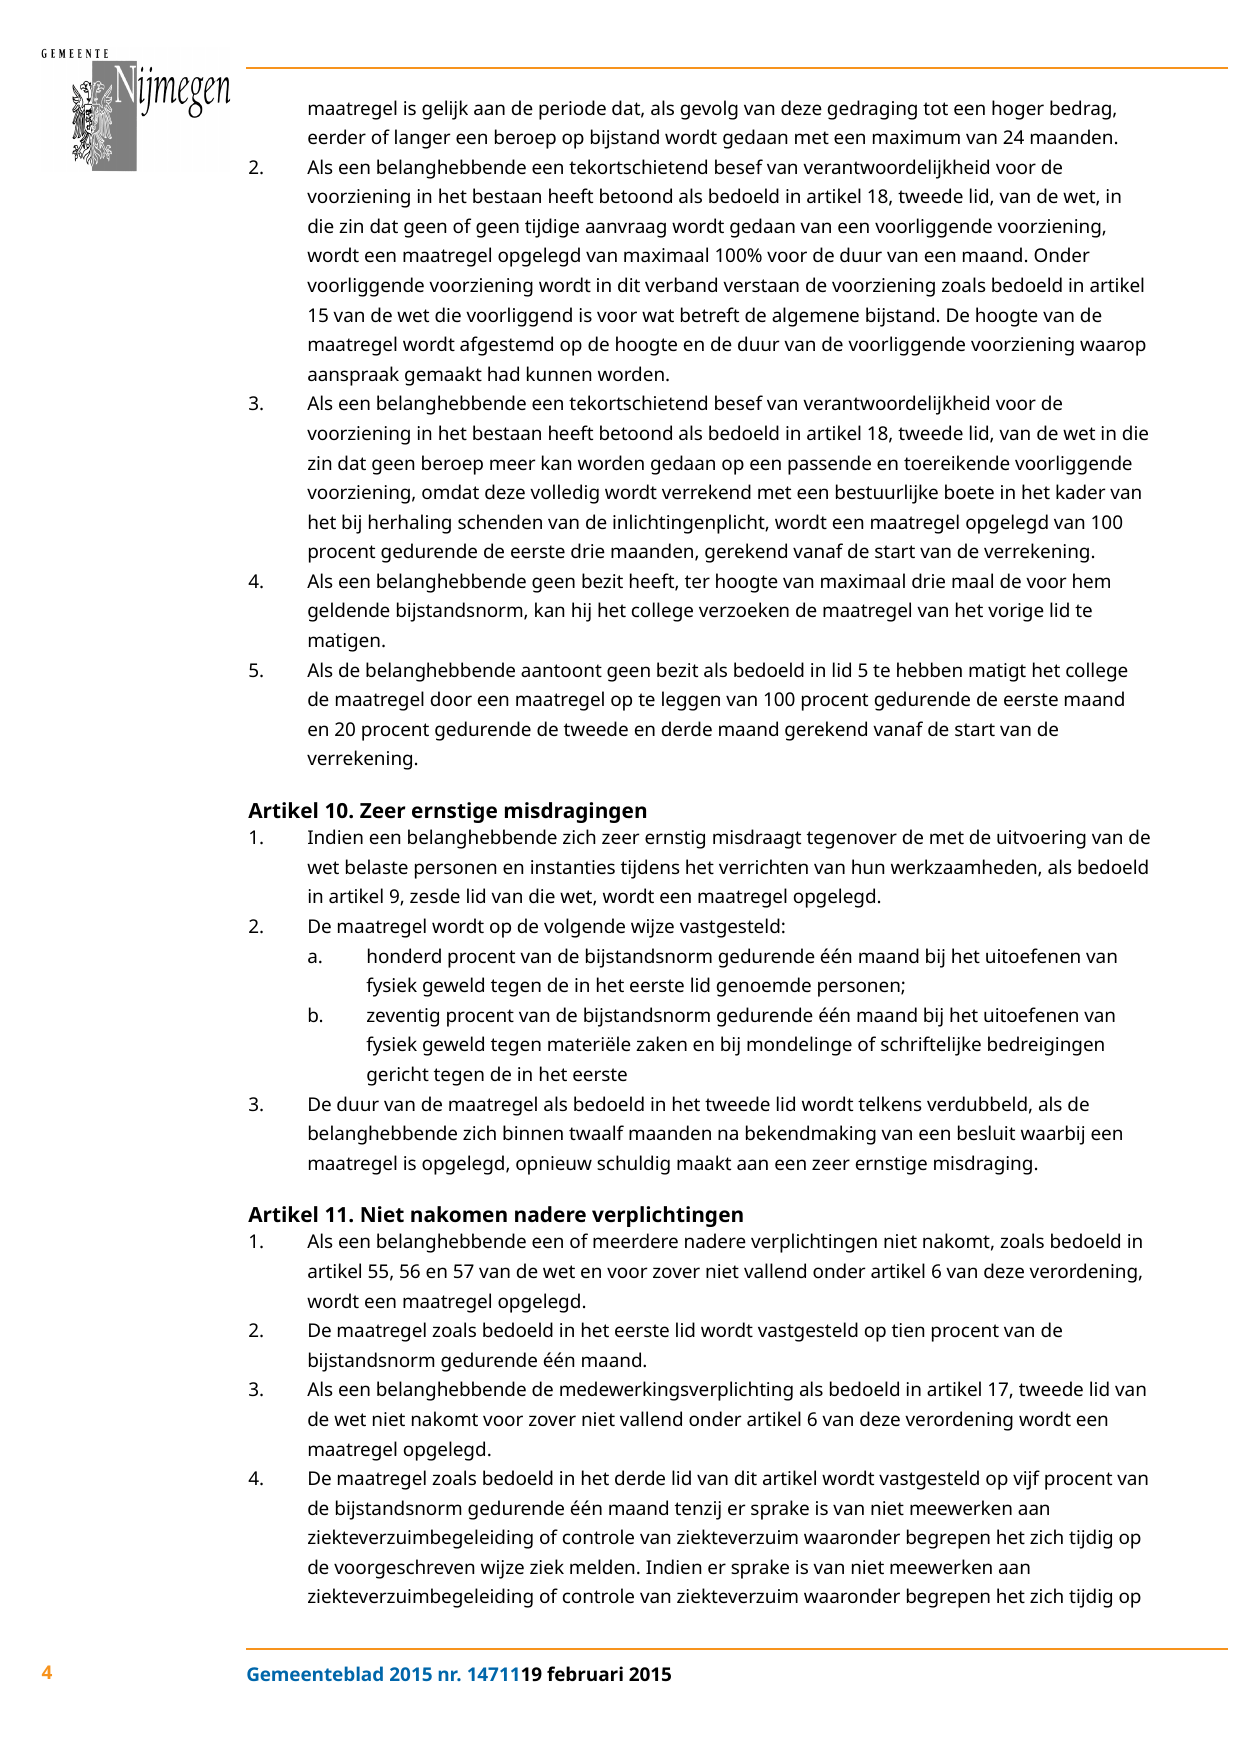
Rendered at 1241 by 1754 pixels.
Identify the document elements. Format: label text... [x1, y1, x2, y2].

list De maatregel wordt op de volgende wijze vastgesteld: [248, 913, 1152, 939]
picture [41, 47, 231, 172]
list Als een belanghebbende een of meerdere nadere verplichtingen niet nakomt, zoals bedoeld in artikel 55, 56 en 57 van de wet en voor zover niet vallend onder artikel 6 van deze verordening, wordt een maatregel opgelegd. [248, 1229, 1152, 1314]
list maatregel is gelijk aan de periode dat, als gevolg van deze gedraging tot een hoger bedrag, eerder of langer een beroep op bijstand wordt gedaan met een maximum van 24 maanden. [248, 95, 1152, 150]
list honderd procent van de bijstandsnorm gedurende één maand bij het uitoefenen van fysiek geweld tegen de in het eerste lid genoemde personen; [307, 943, 1152, 998]
list Indien een belanghebbende zich zeer ernstig misdraagt tegenover de met de uitvoering van de wet belaste personen en instanties tijdens het verrichten van hun werkzaamheden, als bedoeld in artikel 9, zesde lid van die wet, wordt een maatregel opgelegd. [248, 824, 1152, 909]
list De maatregel zoals bedoeld in het eerste lid wordt vastgesteld op tien procent van de bijstandsnorm gedurende één maand. [248, 1317, 1152, 1373]
list Als een belanghebbende een tekortschietend besef van verantwoordelijkheid voor de voorziening in het bestaan heeft betoond als bedoeld in artikel 18, tweede lid, van de wet in die zin dat geen beroep meer kan worden gedaan op een passende en toereikende voorliggende voorziening, omdat deze volledig wordt verrekend met een bestuurlijke boete in het kader van het bij herhaling schenden van de inlichtingenplicht, wordt een maatregel opgelegd van 100 procent gedurende de eerste drie maanden, gerekend vanaf de start van de verrekening. [248, 391, 1152, 564]
list De maatregel zoals bedoeld in het derde lid van dit artikel wordt vastgesteld op vijf procent van de bijstandsnorm gedurende één maand tenzij er sprake is van niet meewerken aan ziekteverzuimbegeleiding of controle van ziekteverzuim waaronder begrepen het zich tijdig op de voorgeschreven wijze ziek melden. Indien er sprake is van niet meewerken aan ziekteverzuimbegeleiding of controle van ziekteverzuim waaronder begrepen het zich tijdig op [248, 1465, 1152, 1609]
list Als een belanghebbende de medewerkingsverplichting als bedoeld in artikel 17, tweede lid van de wet niet nakomt voor zover niet vallend onder artikel 6 van deze verordening wordt een maatregel opgelegd. [248, 1377, 1152, 1462]
list De duur van de maatregel als bedoeld in het tweede lid wordt telkens verdubbeld, als de belanghebbende zich binnen twaalf maanden na bekendmaking van een besluit waarbij een maatregel is opgelegd, opnieuw schuldig maakt aan een zeer ernstige misdraging. [248, 1091, 1152, 1176]
text Artikel 11. Niet nakomen nadere verplichtingen [248, 1200, 1152, 1229]
list Als de belanghebbende aantoont geen bezit als bedoeld in lid 5 te hebben matigt het college de maatregel door een maatregel op te leggen van 100 procent gedurende de eerste maand en 20 procent gedurende de tweede en derde maand gerekend vanaf de start van de verrekening. [248, 657, 1152, 771]
list zeventig procent van de bijstandsnorm gedurende één maand bij het uitoefenen van fysiek geweld tegen materiële zaken en bij mondelinge of schriftelijke bedreigingen gericht tegen de in het eerste [307, 1002, 1152, 1087]
list Als een belanghebbende geen bezit heeft, ter hoogte van maximaal drie maal de voor hem geldende bijstandsnorm, kan hij het college verzoeken de maatregel van het vorige lid te matigen. [248, 568, 1152, 653]
list Als een belanghebbende een tekortschietend besef van verantwoordelijkheid voor de voorziening in het bestaan heeft betoond als bedoeld in artikel 18, tweede lid, van de wet, in die zin dat geen of geen tijdige aanvraag wordt gedaan van een voorliggende voorziening, wordt een maatregel opgelegd van maximaal 100% voor de duur van een maand. Onder voorliggende voorziening wordt in dit verband verstaan de voorziening zoals bedoeld in artikel 15 van de wet die voorliggend is voor wat betreft de algemene bijstand. De hoogte van de maatregel wordt afgestemd op de hoogte en de duur van de voorliggende voorziening waarop aanspraak gemaakt had kunnen worden. [248, 154, 1152, 387]
text Artikel 10. Zeer ernstige misdragingen [248, 796, 1152, 824]
